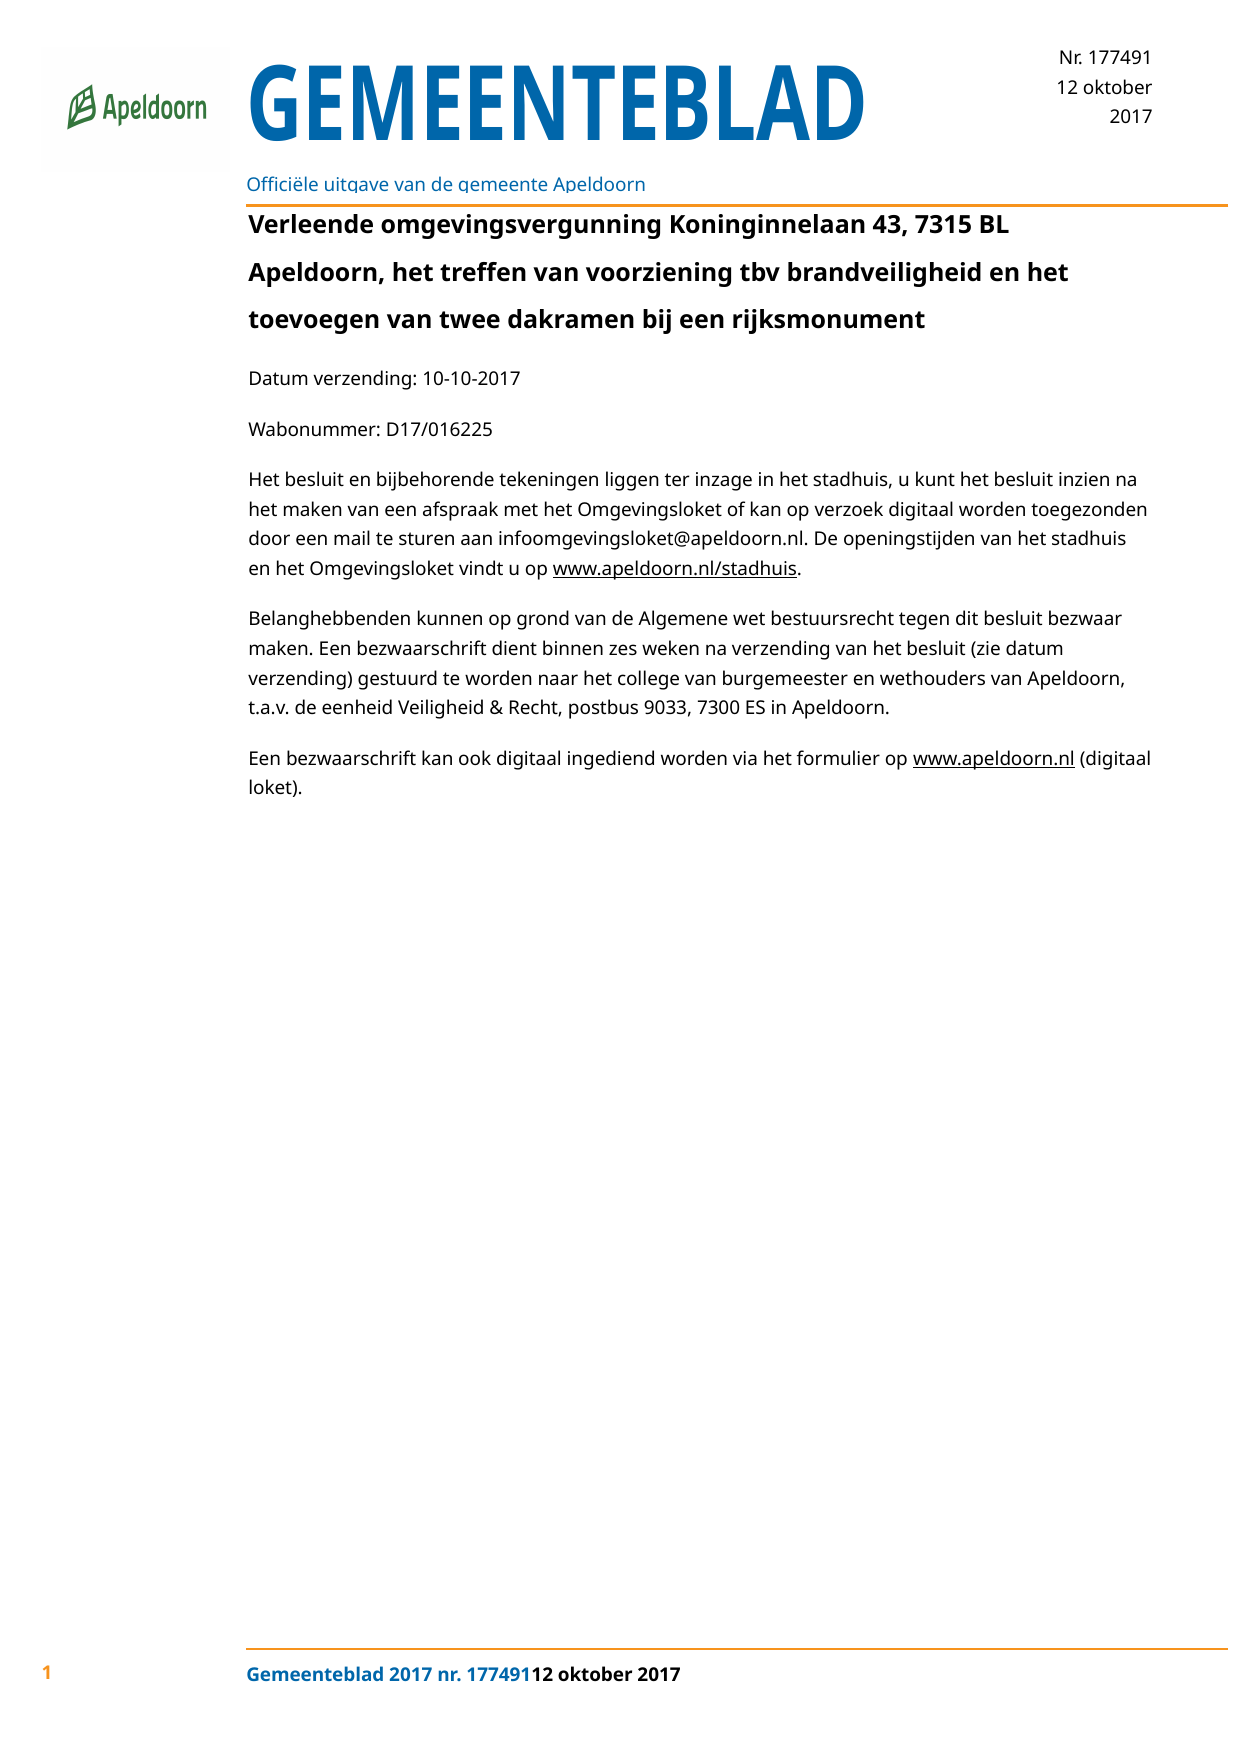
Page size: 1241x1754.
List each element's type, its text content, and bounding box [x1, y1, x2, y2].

text Verleende omgevingsvergunning Koninginnelaan 43, 7315 BL Apeldoorn, het treffen van voorziening tbv brandveiligheid en het toevoegen van twee dakramen bij een rijksmonument [248, 207, 1152, 336]
text Wabonummer: D17/016225 [248, 416, 1152, 442]
text Een bezwaarschrift kan ook digitaal ingediend worden via het formulier op www.apeldoorn.nl (digitaal loket). [248, 745, 1152, 800]
text Het besluit en bijbehorende tekeningen liggen ter inzage in het stadhuis, u kunt het besluit inzien na het maken van een afspraak met het Omgevingsloket of kan op verzoek digitaal worden toegezonden door een mail te sturen aan infoomgevingsloket@apeldoorn.nl. De openingstijden van het stadhuis en het Omgevingsloket vindt u op www.apeldoorn.nl/stadhuis. [248, 466, 1152, 581]
text Belanghebbenden kunnen op grond van de Algemene wet bestuursrecht tegen dit besluit bezwaar maken. Een bezwaarschrift dient binnen zes weken na verzending van het besluit (zie datum verzending) gestuurd te worden naar het college van burgemeester en wethouders van Apeldoorn, t.a.v. de eenheid Veiligheid & Recht, postbus 9033, 7300 ES in Apeldoorn. [248, 606, 1152, 720]
text Datum verzending: 10-10-2017 [248, 366, 1152, 391]
picture [41, 47, 231, 172]
